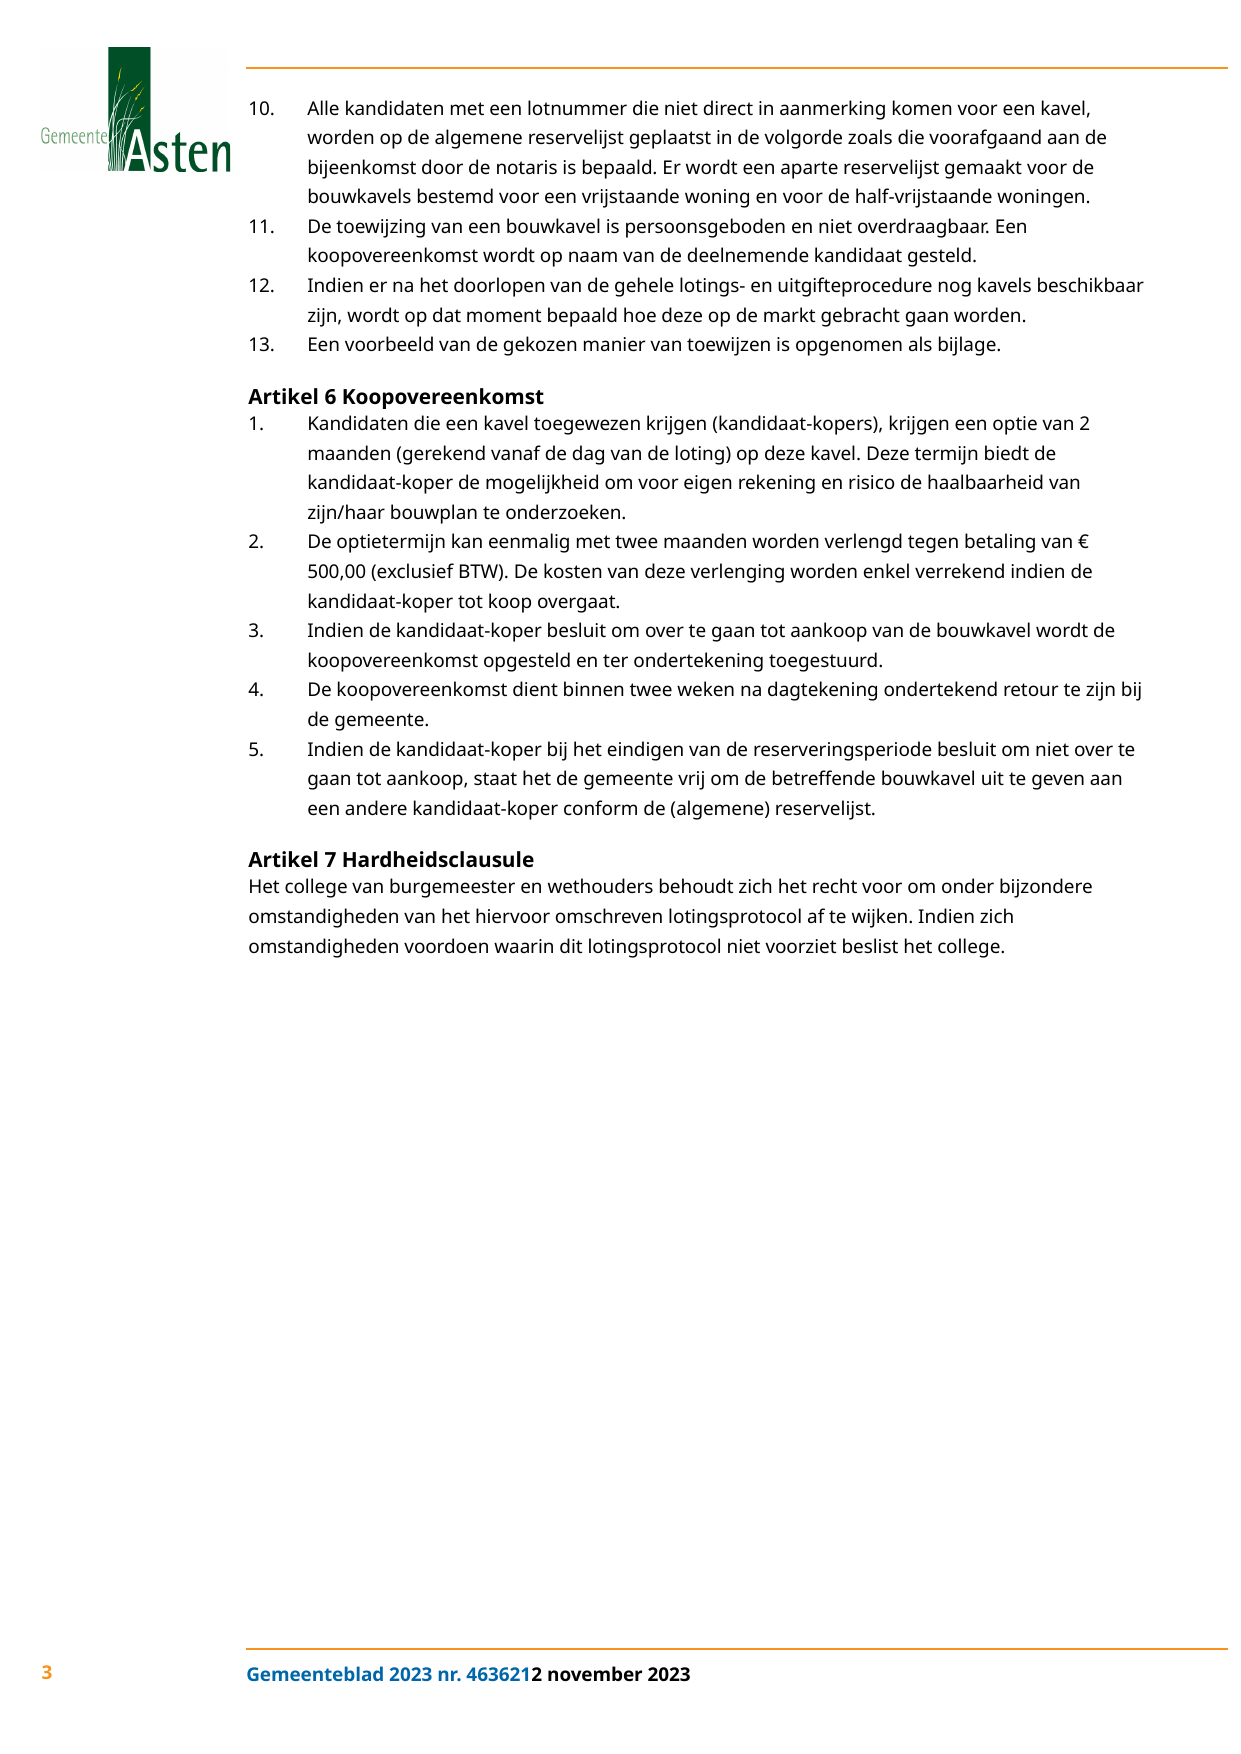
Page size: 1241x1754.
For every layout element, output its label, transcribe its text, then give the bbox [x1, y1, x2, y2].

list Indien er na het doorlopen van de gehele lotings- en uitgifteprocedure nog kavels beschikbaar zijn, wordt op dat moment bepaald hoe deze op de markt gebracht gaan worden. [248, 272, 1152, 328]
list Een voorbeeld van de gekozen manier van toewijzen is opgenomen als bijlage. [248, 331, 1152, 357]
list De koopovereenkomst dient binnen twee weken na dagtekening ondertekend retour te zijn bij de gemeente. [248, 677, 1152, 732]
list De toewijzing van een bouwkavel is persoonsgeboden en niet overdraagbaar. Een koopovereenkomst wordt op naam van de deelnemende kandidaat gesteld. [248, 213, 1152, 268]
text Artikel 6 Koopovereenkomst [248, 382, 1152, 410]
list Indien de kandidaat-koper besluit om over te gaan tot aankoop van de bouwkavel wordt de koopovereenkomst opgesteld en ter ondertekening toegestuurd. [248, 617, 1152, 673]
list De optietermijn kan eenmalig met twee maanden worden verlengd tegen betaling van € 500,00 (exclusief BTW). De kosten van deze verlenging worden enkel verrekend indien de kandidaat-koper tot koop overgaat. [248, 529, 1152, 613]
list Alle kandidaten met een lotnummer die niet direct in aanmerking komen voor een kavel, worden op de algemene reservelijst geplaatst in de volgorde zoals die voorafgaand aan de bijeenkomst door de notaris is bepaald. Er wordt een aparte reservelijst gemaakt voor de bouwkavels bestemd voor een vrijstaande woning en voor de half-vrijstaande woningen. [248, 95, 1152, 209]
picture [41, 47, 231, 172]
text Het college van burgemeester en wethouders behoudt zich het recht voor om onder bijzondere omstandigheden van het hiervoor omschreven lotingsprotocol af te wijken. Indien zich omstandigheden voordoen waarin dit lotingsprotocol niet voorziet beslist het college. [248, 874, 1152, 959]
text Artikel 7 Hardheidsclausule [248, 845, 1152, 874]
list Indien de kandidaat-koper bij het eindigen van de reserveringsperiode besluit om niet over te gaan tot aankoop, staat het de gemeente vrij om de betreffende bouwkavel uit te geven aan een andere kandidaat-koper conform de (algemene) reservelijst. [248, 736, 1152, 821]
list Kandidaten die een kavel toegewezen krijgen (kandidaat-kopers), krijgen een optie van 2 maanden (gerekend vanaf de dag van de loting) op deze kavel. Deze termijn biedt de kandidaat-koper de mogelijkheid om voor eigen rekening en risico de haalbaarheid van zijn/haar bouwplan te onderzoeken. [248, 410, 1152, 525]
